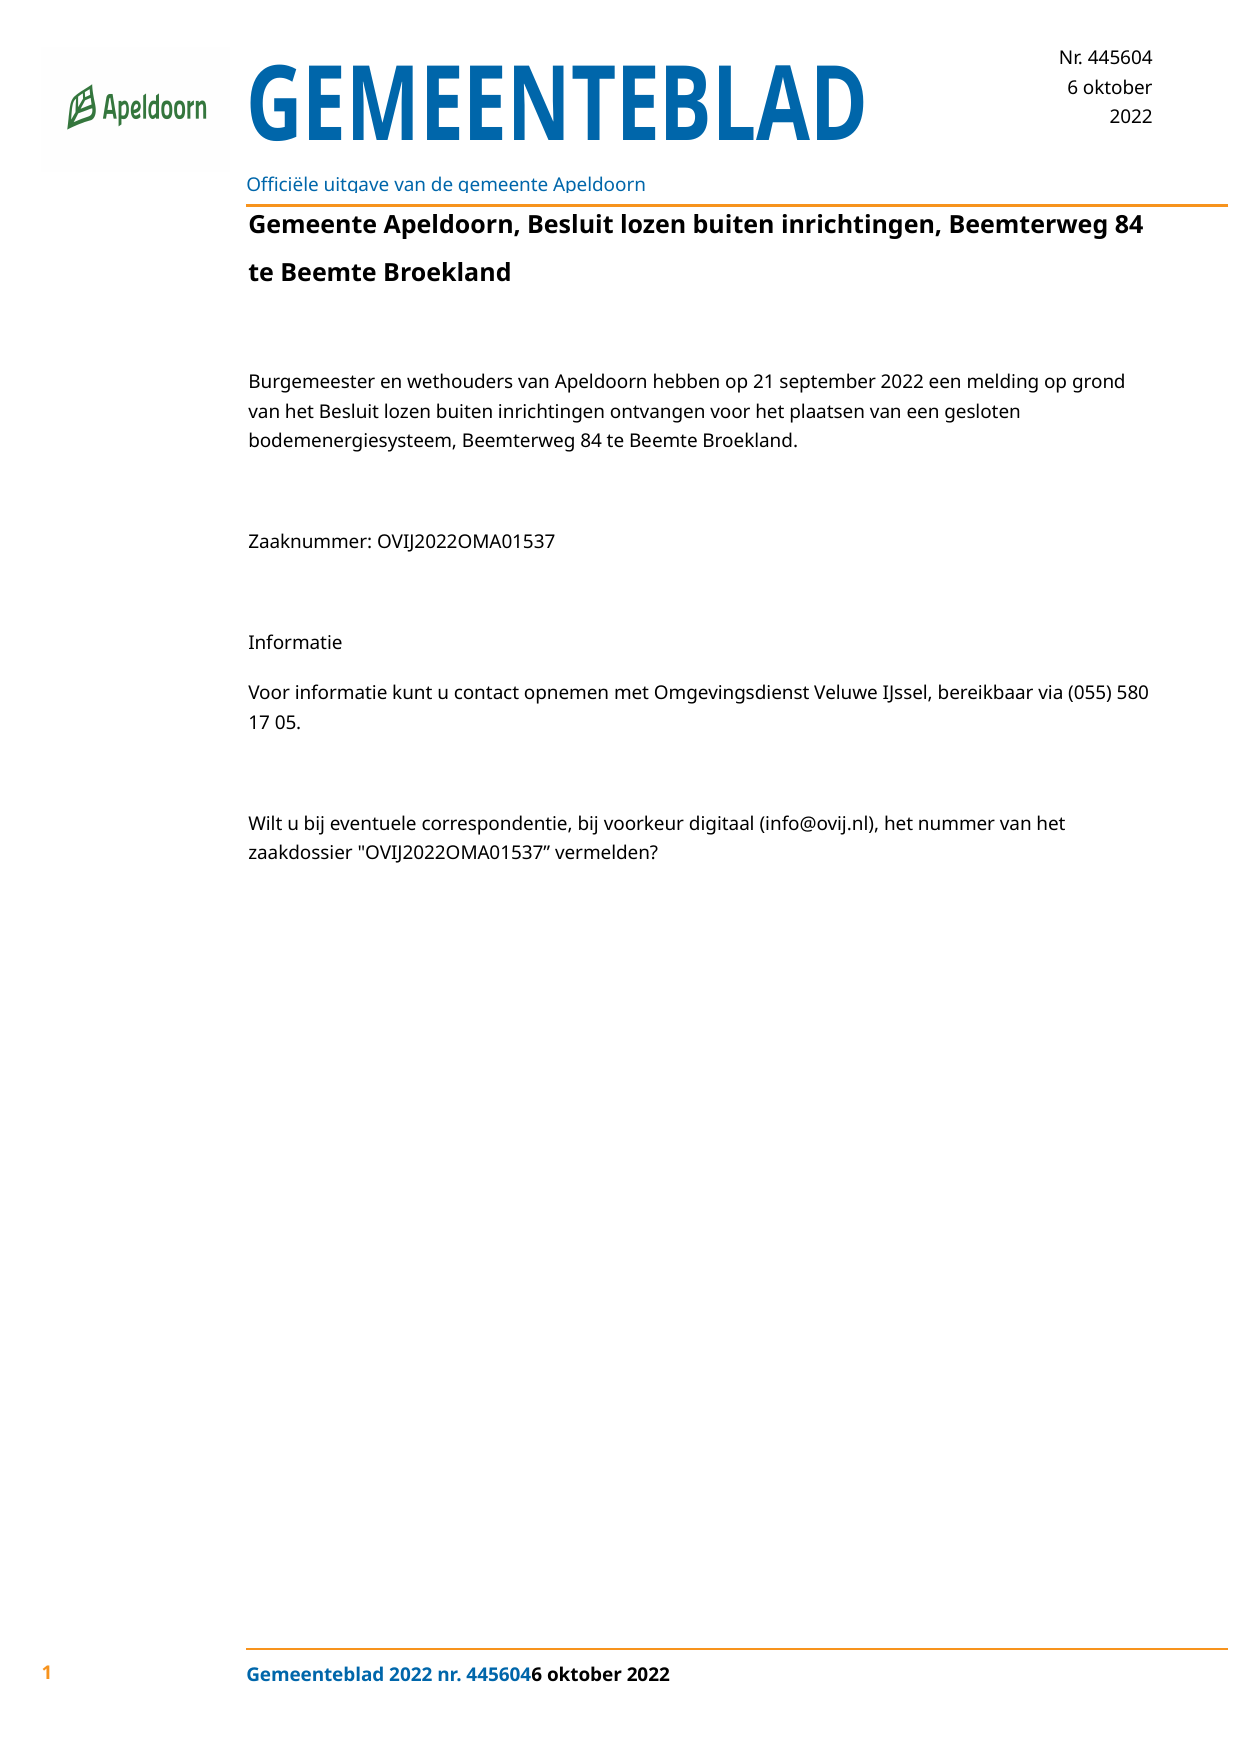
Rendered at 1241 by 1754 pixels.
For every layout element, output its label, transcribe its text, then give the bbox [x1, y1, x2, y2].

text Zaaknummer: OVIJ2022OMA01537 [248, 528, 1152, 554]
text Informatie [248, 629, 1152, 655]
text Gemeente Apeldoorn, Besluit lozen buiten inrichtingen, Beemterweg 84 te Beemte Broekland [248, 207, 1152, 288]
text Burgemeester en wethouders van Apeldoorn hebben op 21 september 2022 een melding op grond van het Besluit lozen buiten inrichtingen ontvangen voor het plaatsen van een gesloten bodemenergiesysteem, Beemterweg 84 te Beemte Broekland. [248, 368, 1152, 453]
text Voor informatie kunt u contact opnemen met Omgevingsdienst Veluwe IJssel, bereikbaar via (055) 580 17 05. [248, 679, 1152, 735]
text Wilt u bij eventuele correspondentie, bij voorkeur digitaal (info@ovij.nl), het nummer van het zaakdossier "OVIJ2022OMA01537” vermelden? [248, 810, 1152, 865]
picture [41, 47, 231, 172]
